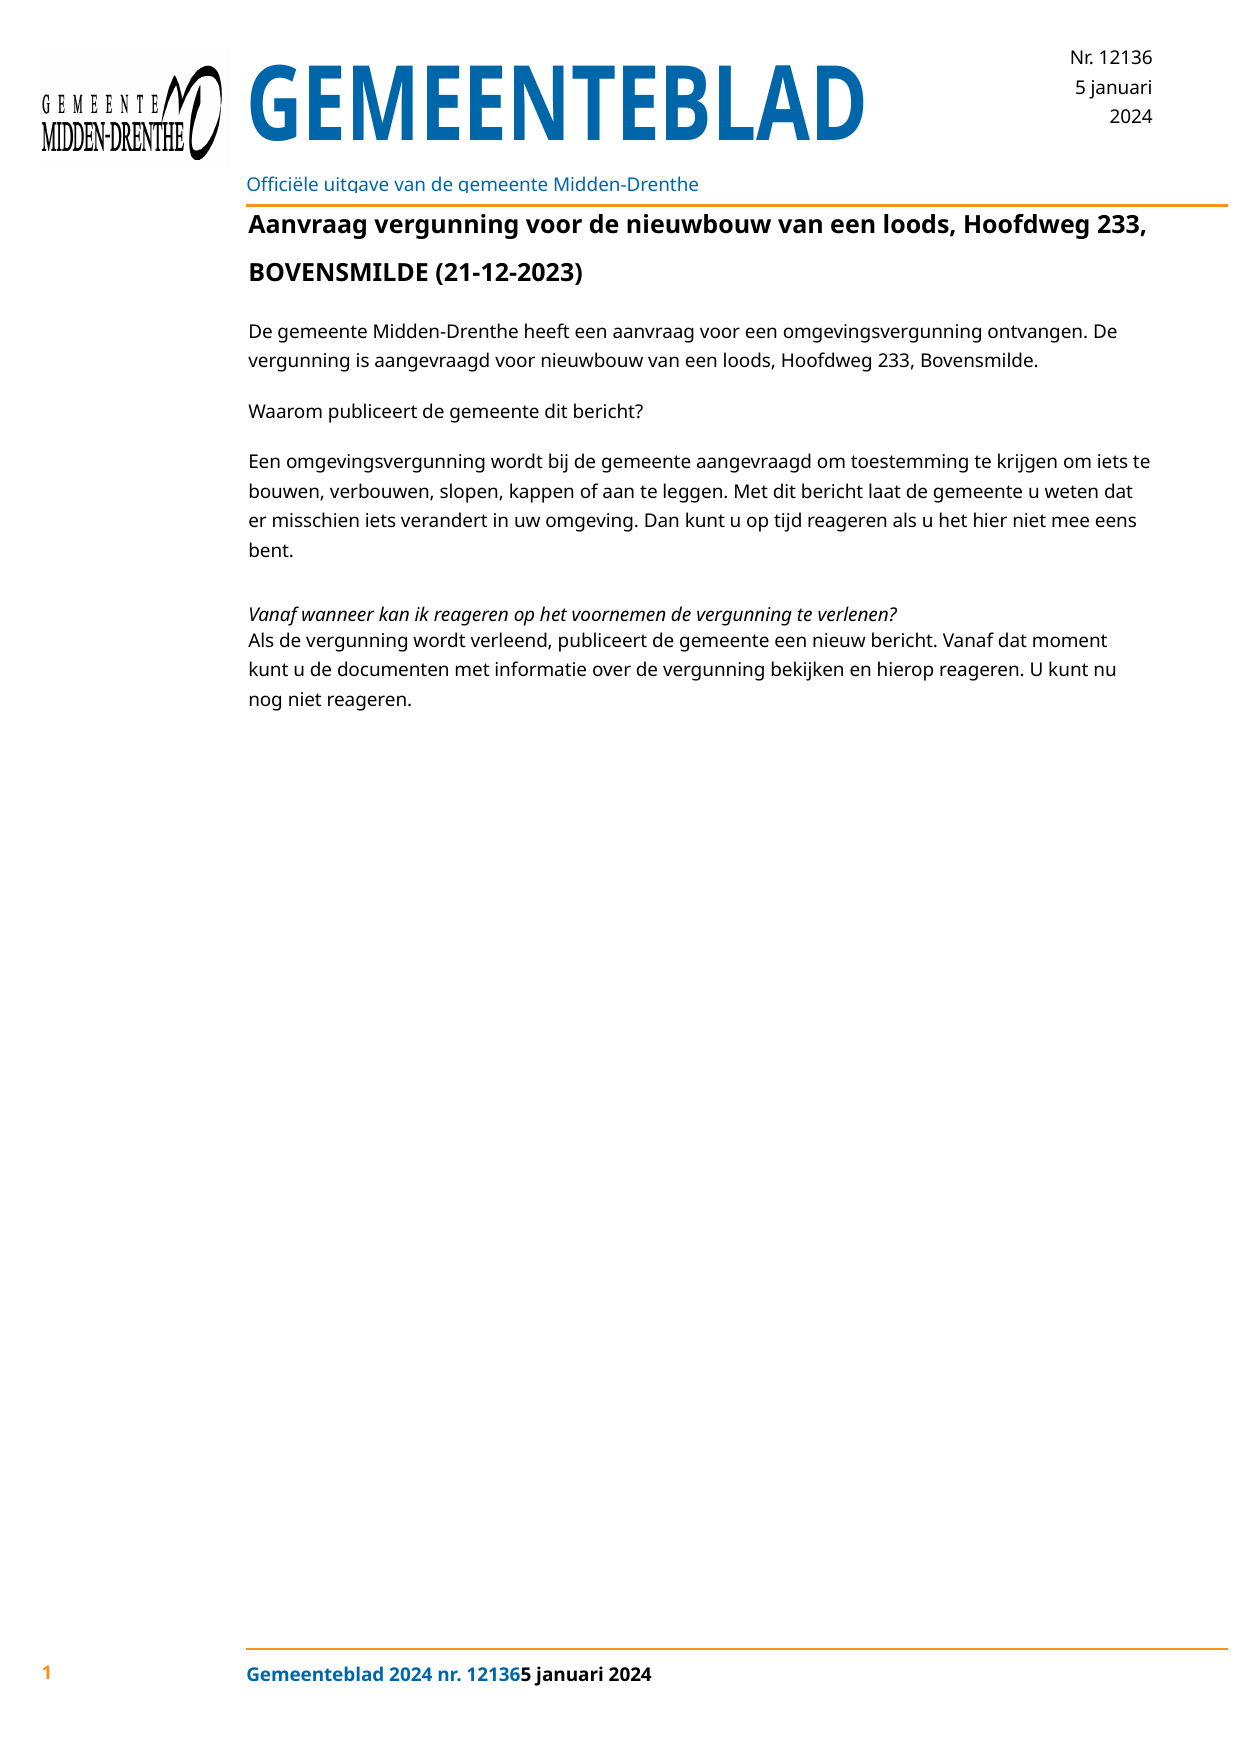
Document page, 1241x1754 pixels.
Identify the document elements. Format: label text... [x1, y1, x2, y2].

text De gemeente Midden-Drenthe heeft een aanvraag voor een omgevingsvergunning ontvangen. De vergunning is aangevraagd voor nieuwbouw van een loods, Hoofdweg 233, Bovensmilde. [248, 318, 1152, 373]
text Waarom publiceert de gemeente dit bericht? [248, 398, 1152, 424]
text Als de vergunning wordt verleend, publiceert de gemeente een nieuw bericht. Vanaf dat moment kunt u de documenten met informatie over de vergunning bekijken en hierop reageren. U kunt nu nog niet reageren. [248, 627, 1152, 712]
text Een omgevingsvergunning wordt bij de gemeente aangevraagd om toestemming te krijgen om iets te bouwen, verbouwen, slopen, kappen of aan te leggen. Met dit bericht laat de gemeente u weten dat er misschien iets verandert in uw omgeving. Dan kunt u op tijd reageren als u het hier niet mee eens bent. [248, 448, 1152, 563]
text Vanaf wanneer kan ik reageren op het voornemen de vergunning te verlenen? [248, 601, 1152, 627]
picture [41, 47, 231, 172]
text Aanvraag vergunning voor de nieuwbouw van een loods, Hoofdweg 233, BOVENSMILDE (21-12-2023) [248, 207, 1152, 288]
